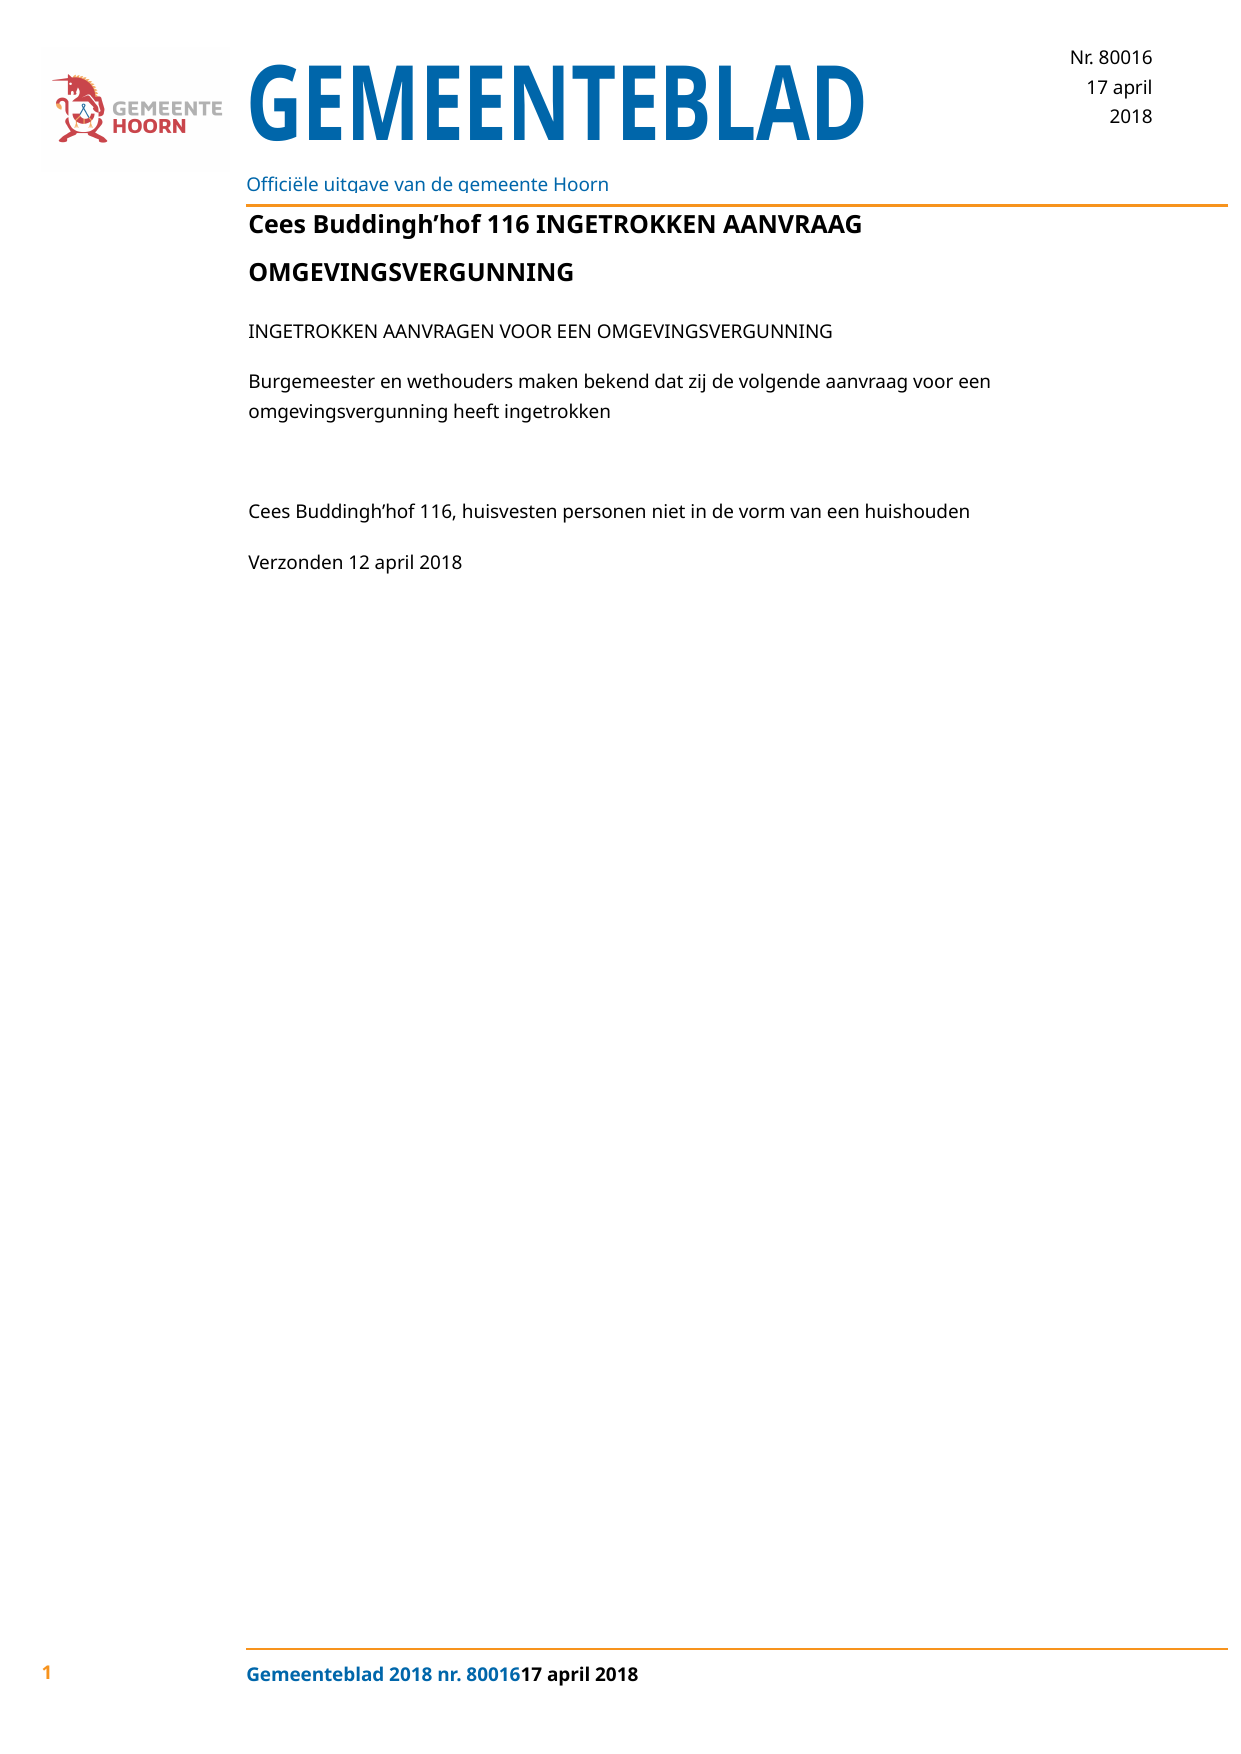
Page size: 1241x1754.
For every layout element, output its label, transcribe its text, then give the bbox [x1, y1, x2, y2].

text INGETROKKEN AANVRAGEN VOOR EEN OMGEVINGSVERGUNNING [248, 318, 1152, 344]
picture [41, 47, 231, 172]
text Verzonden 12 april 2018 [248, 549, 1152, 575]
text Burgemeester en wethouders maken bekend dat zij de volgende aanvraag voor een omgevingsvergunning heeft ingetrokken [248, 368, 1152, 424]
text Cees Buddingh’hof 116, huisvesten personen niet in de vorm van een huishouden [248, 499, 1152, 524]
text Cees Buddingh’hof 116 INGETROKKEN AANVRAAG OMGEVINGSVERGUNNING [248, 207, 1152, 288]
